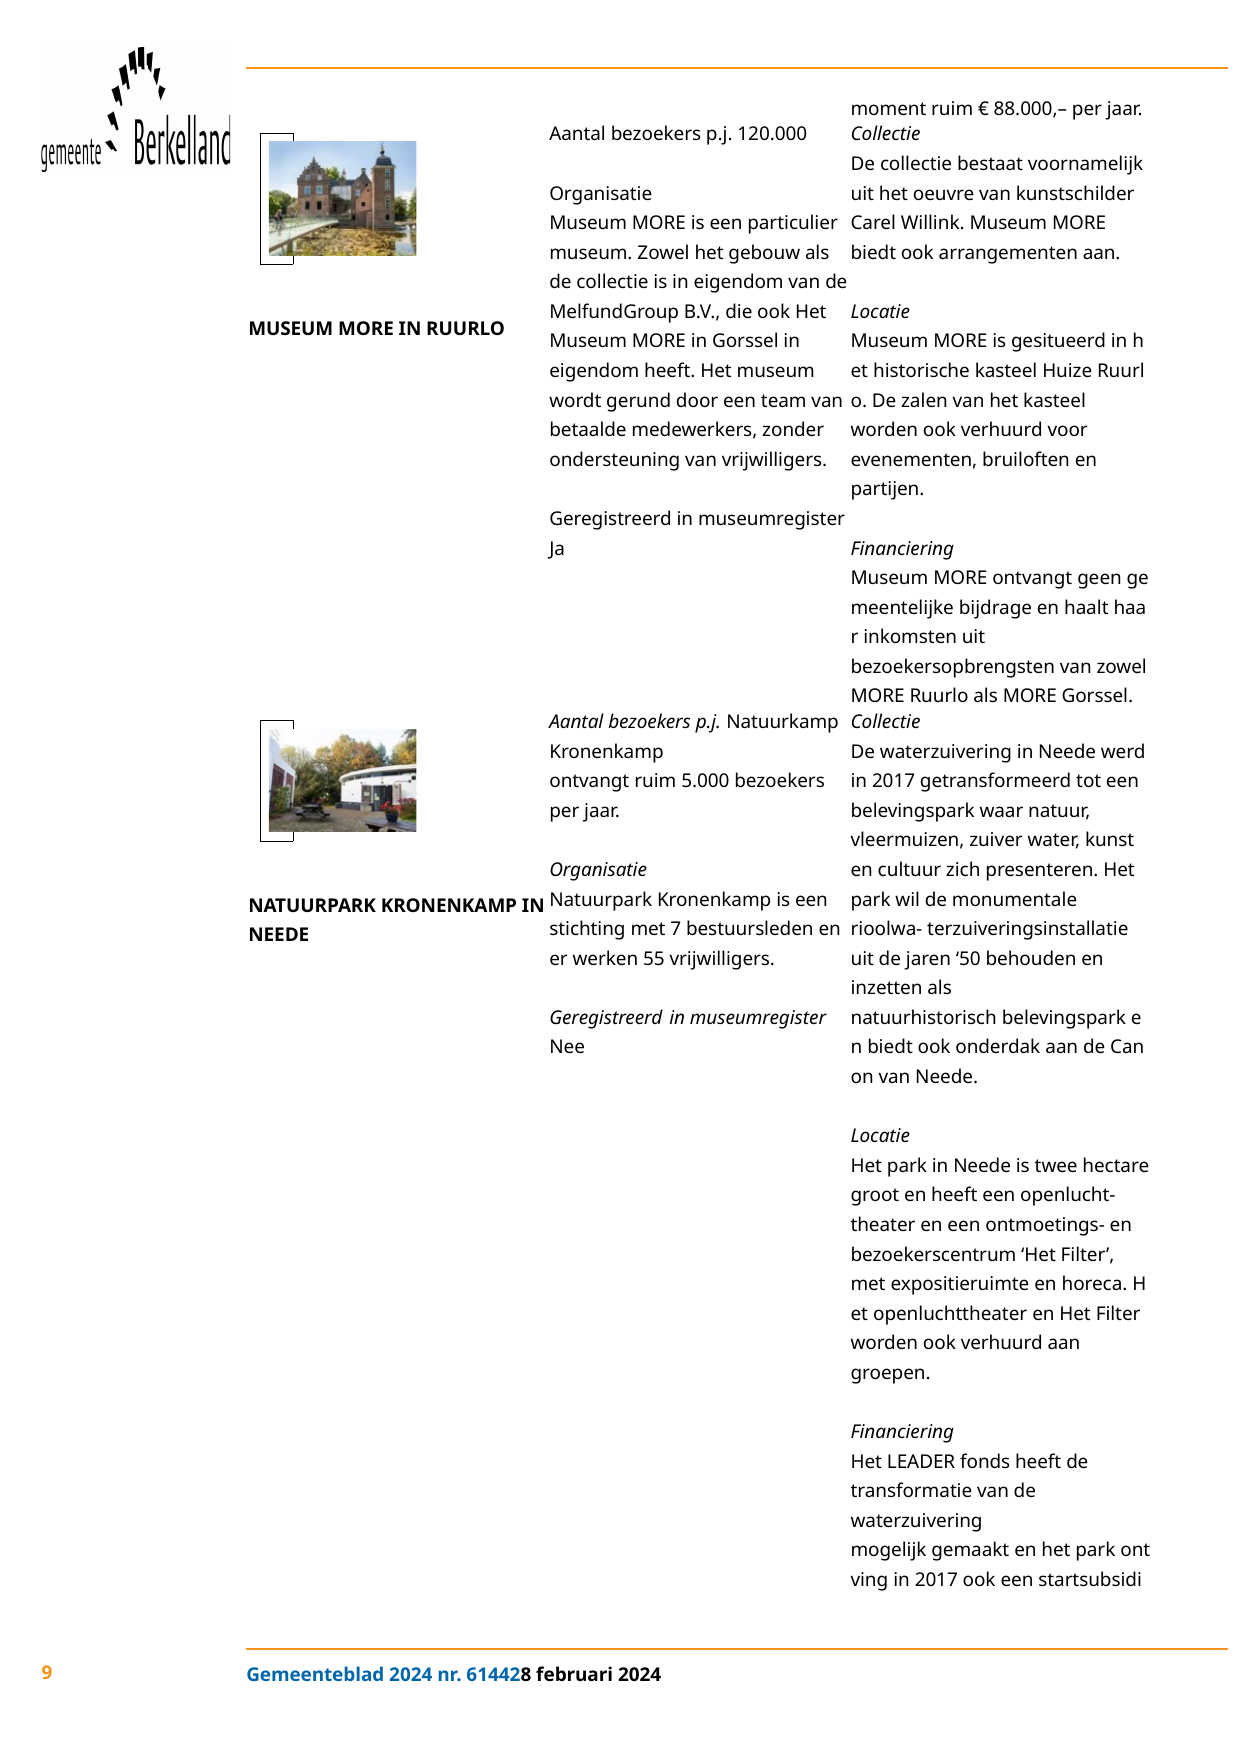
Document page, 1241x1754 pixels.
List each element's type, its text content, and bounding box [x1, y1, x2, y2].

table_cell Aantal bezoekers p.j. 120.000 Organisatie Museum MORE is een particulier museum. Zowel het gebouw als de collectie is in eigendom van de MelfundGroup B.V., die ook Het Museum MORE in Gorssel in eigendom heeft. Het museum wordt gerund door een team van betaalde medewerkers, zonder ondersteuning van vrijwilligers. Geregistreerd in museumregister Ja [549, 121, 850, 708]
table_cell [549, 95, 850, 121]
table_cell Aantal bezoekers p.j. Natuurkamp Kronenkamp ontvangt ruim 5.000 bezoekers per jaar. Organisatie Natuurpark Kronenkamp is een stichting met 7 bestuursleden en er werken 55 vrijwilligers. Geregistreerd in museumregister Nee [549, 708, 850, 1592]
table_cell MUSEUM MORE IN RUURLO [248, 121, 549, 708]
table_cell [248, 95, 549, 121]
table_cell NATUURPARK KRONENKAMP IN NEEDE [248, 708, 549, 1592]
picture [268, 729, 417, 832]
table_cell Collectie De collectie bestaat voornamelijk uit het oeuvre van kunstschilder Carel Willink. Museum MORE biedt ook arrangementen aan. Locatie Museum MORE is gesitueerd in het historische kasteel Huize Ruurlo. De zalen van het kasteel worden ook verhuurd voor evenementen, bruiloften en partijen. Financiering Museum MORE ontvangt geen gemeentelijke bijdrage en haalt haar inkomsten uit bezoekersopbrengsten van zowel MORE Ruurlo als MORE Gorssel. [850, 121, 1152, 708]
picture [268, 141, 417, 256]
picture [41, 47, 231, 172]
table_cell Collectie De waterzuivering in Neede werd in 2017 getransformeerd tot een belevingspark waar natuur, vleermuizen, zuiver water, kunst en cultuur zich presenteren. Het park wil de monumentale rioolwa- terzuiveringsinstallatie uit de jaren ‘50 behouden en inzetten als natuurhistorisch belevingspark en biedt ook onderdak aan de Canon van Neede. Locatie Het park in Neede is twee hectare groot en heeft een openlucht- theater en een ontmoetings- en bezoekerscentrum ‘Het Filter’, met expositieruimte en horeca. Het openluchttheater en Het Filter worden ook verhuurd aan groepen. Financiering Het LEADER fonds heeft de transformatie van de waterzuivering mogelijk gemaakt en het park ontving in 2017 ook een startsubsidi [850, 708, 1152, 1592]
table_cell moment ruim € 88.000,– per jaar. [850, 95, 1152, 121]
